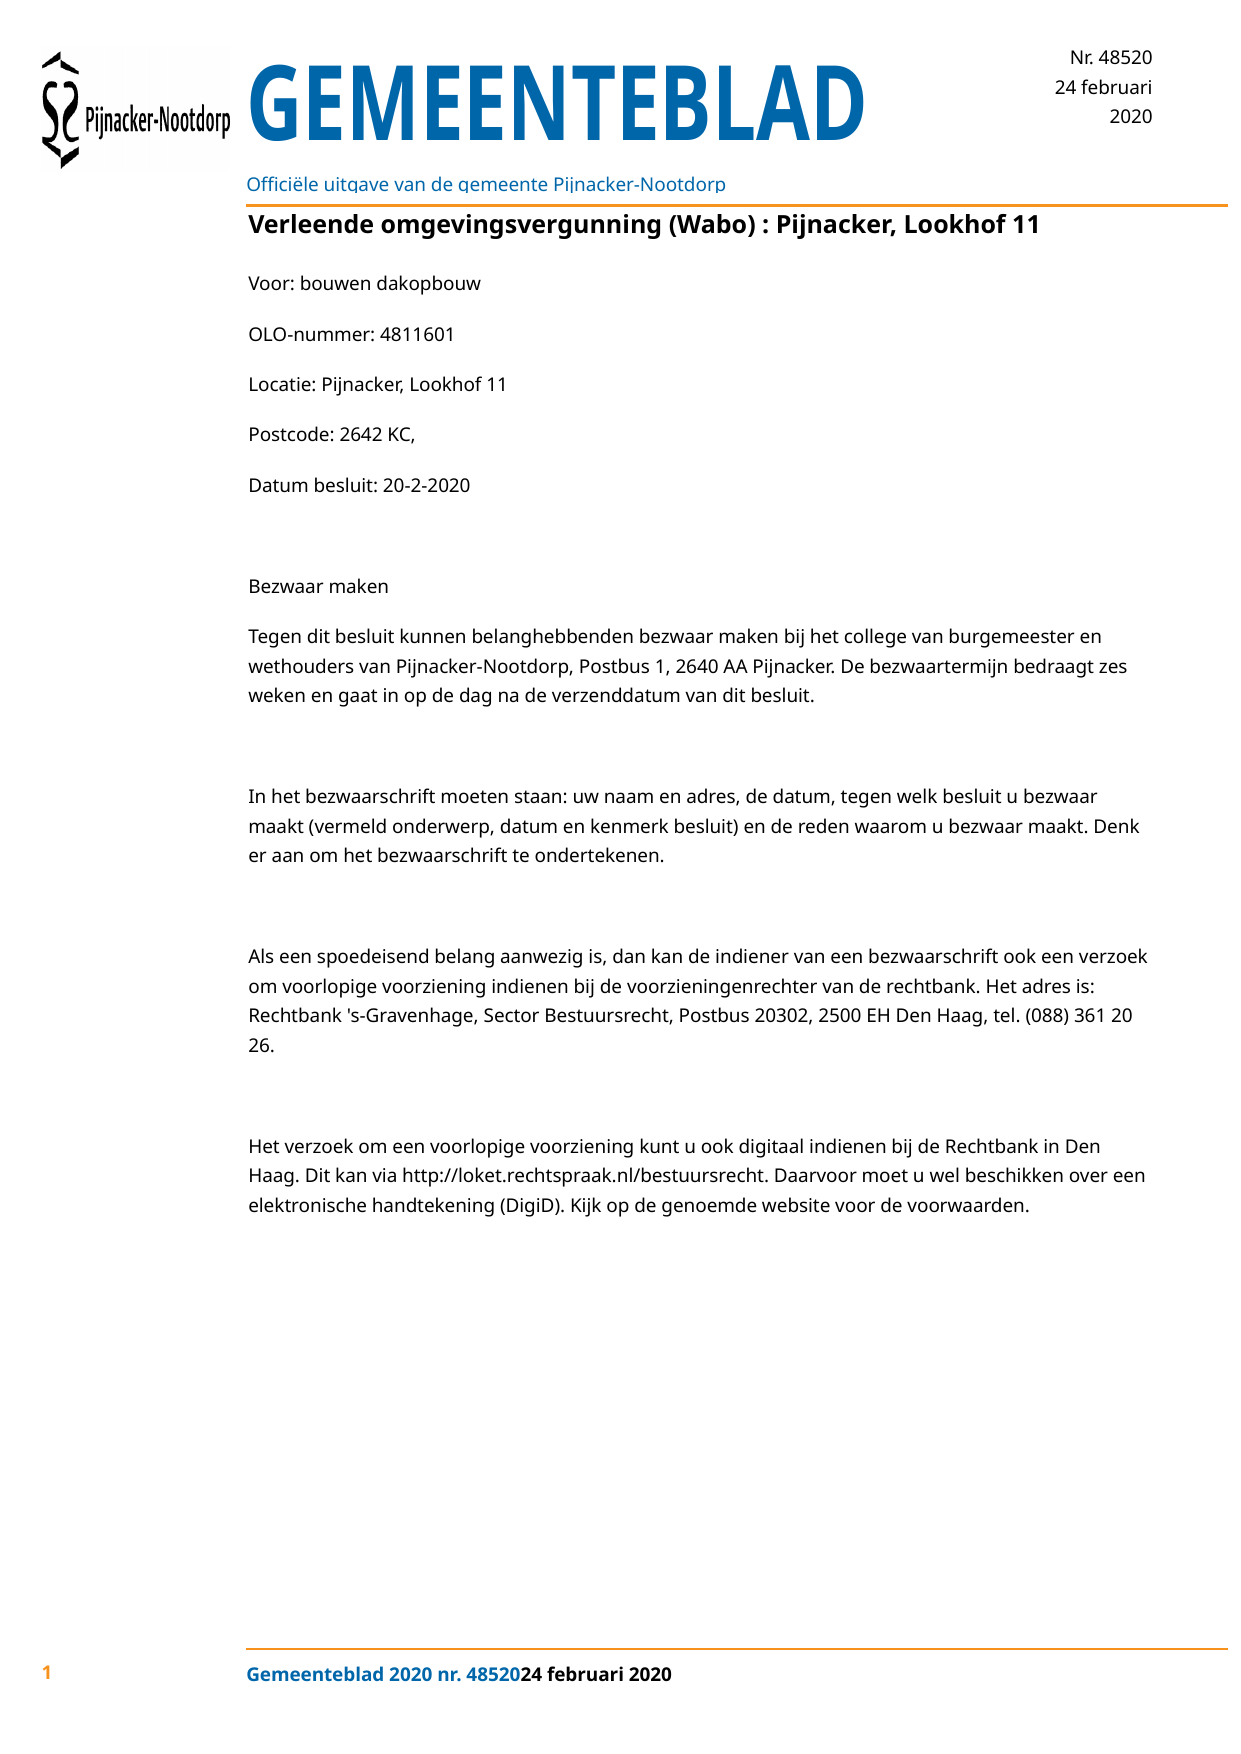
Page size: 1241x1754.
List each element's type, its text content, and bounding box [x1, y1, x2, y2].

text Bezwaar maken [248, 573, 1152, 598]
text In het bezwaarschrift moeten staan: uw naam en adres, de datum, tegen welk besluit u bezwaar maakt (vermeld onderwerp, datum en kenmerk besluit) en de reden waarom u bezwaar maakt. Denk er aan om het bezwaarschrift te ondertekenen. [248, 783, 1152, 868]
text Als een spoedeisend belang aanwezig is, dan kan de indiener van een bezwaarschrift ook een verzoek om voorlopige voorziening indienen bij de voorzieningenrechter van de rechtbank. Het adres is: Rechtbank 's-Gravenhage, Sector Bestuursrecht, Postbus 20302, 2500 EH Den Haag, tel. (088) 361 20 26. [248, 943, 1152, 1058]
text Voor: bouwen dakopbouw [248, 270, 1152, 296]
text Datum besluit: 20-2-2020 [248, 472, 1152, 498]
text Tegen dit besluit kunnen belanghebbenden bezwaar maken bij het college van burgemeester en wethouders van Pijnacker-Nootdorp, Postbus 1, 2640 AA Pijnacker. De bezwaartermijn bedraagt zes weken en gaat in op de dag na de verzenddatum van dit besluit. [248, 623, 1152, 708]
text Het verzoek om een voorlopige voorziening kunt u ook digitaal indienen bij de Rechtbank in Den Haag. Dit kan via http://loket.rechtspraak.nl/bestuursrecht. Daarvoor moet u wel beschikken over een elektronische handtekening (DigiD). Kijk op de genoemde website voor de voorwaarden. [248, 1133, 1152, 1218]
text OLO-nummer: 4811601 [248, 321, 1152, 346]
text Locatie: Pijnacker, Lookhof 11 [248, 371, 1152, 397]
text Postcode: 2642 KC, [248, 422, 1152, 447]
picture [41, 47, 231, 172]
text Verleende omgevingsvergunning (Wabo) : Pijnacker, Lookhof 11 [248, 207, 1152, 241]
